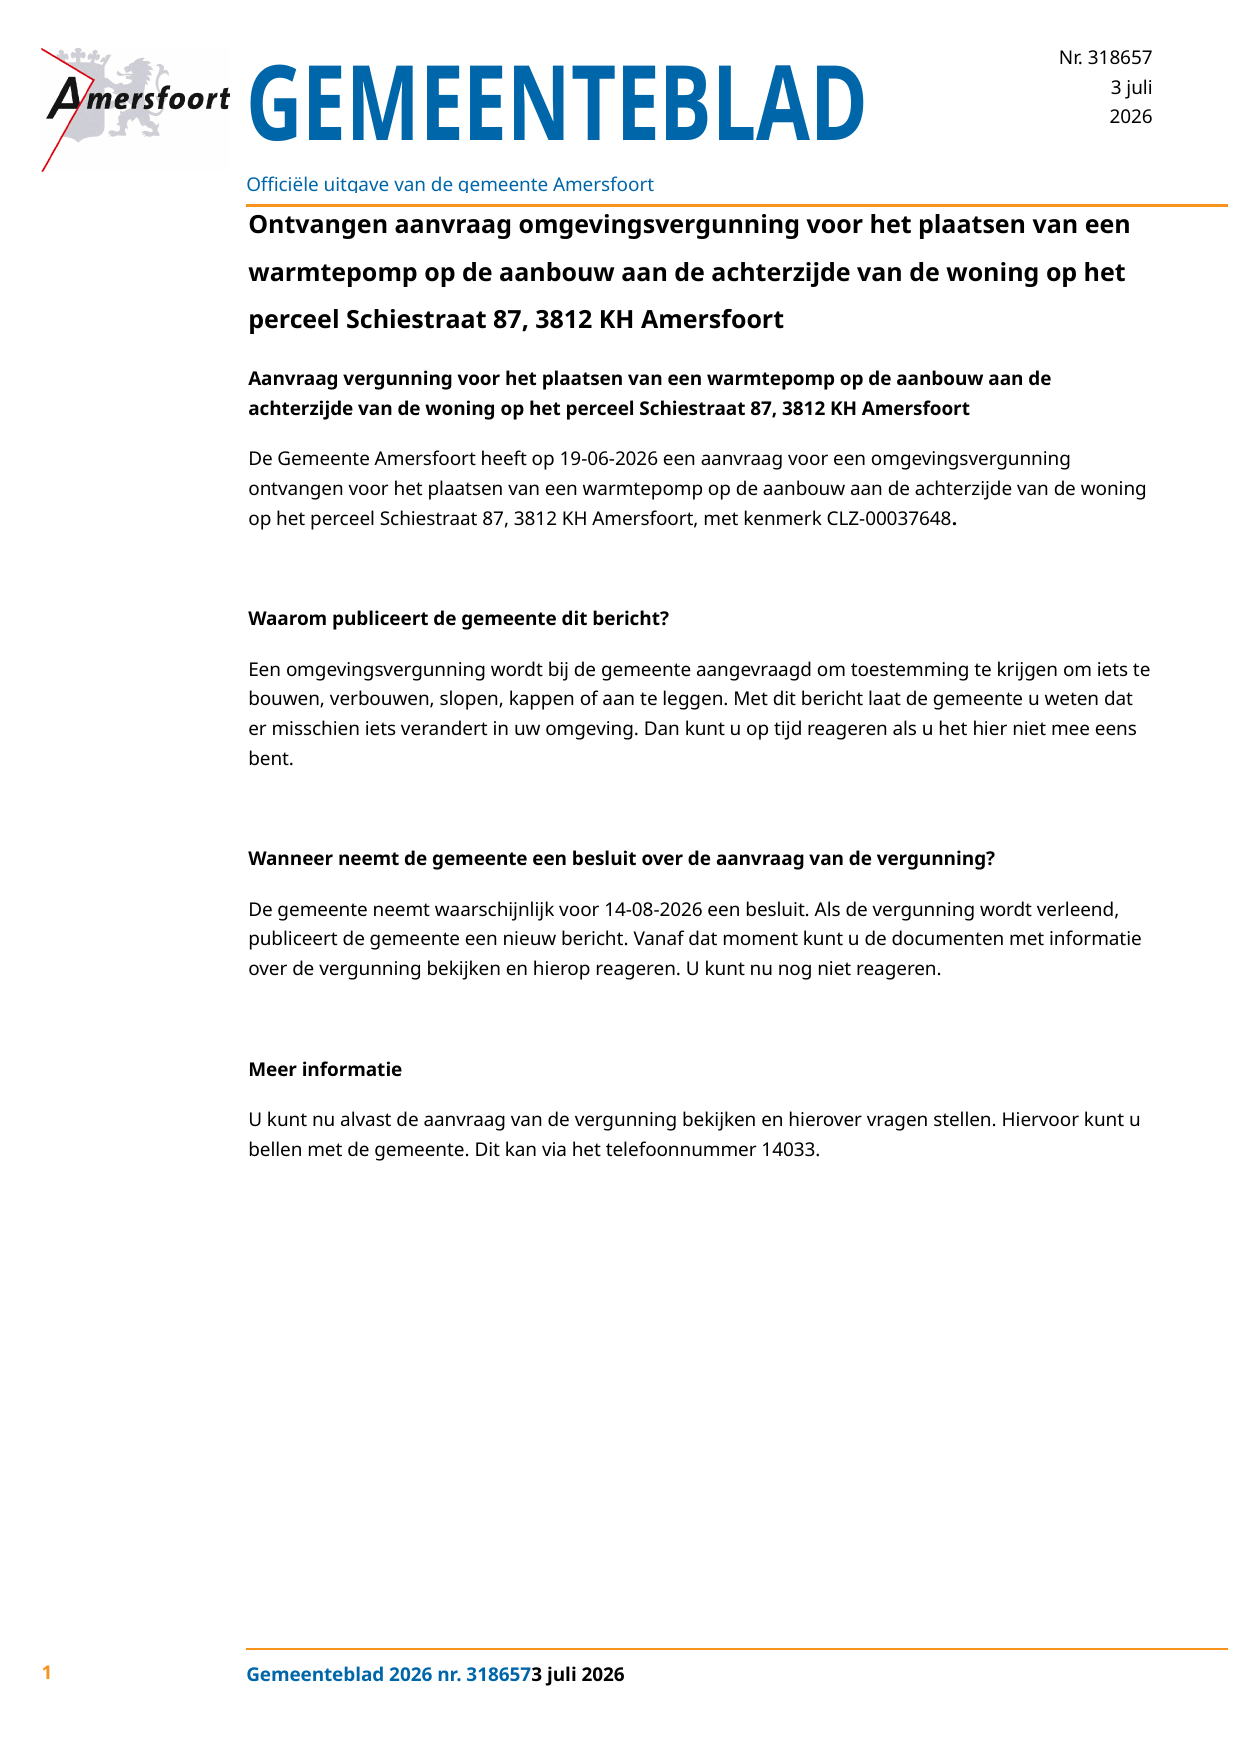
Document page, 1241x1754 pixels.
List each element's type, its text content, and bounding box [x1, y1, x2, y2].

text Waarom publiceert de gemeente dit bericht? [248, 606, 1152, 631]
text De gemeente neemt waarschijnlijk voor 14-08-2026 een besluit. Als de vergunning wordt verleend, publiceert de gemeente een nieuw bericht. Vanaf dat moment kunt u de documenten met informatie over de vergunning bekijken en hierop reageren. U kunt nu nog niet reageren. [248, 896, 1152, 981]
text Een omgevingsvergunning wordt bij de gemeente aangevraagd om toestemming te krijgen om iets te bouwen, verbouwen, slopen, kappen of aan te leggen. Met dit bericht laat de gemeente u weten dat er misschien iets verandert in uw omgeving. Dan kunt u op tijd reageren als u het hier niet mee eens bent. [248, 656, 1152, 770]
text Ontvangen aanvraag omgevingsvergunning voor het plaatsen van een warmtepomp op de aanbouw aan de achterzijde van de woning op het perceel Schiestraat 87, 3812 KH Amersfoort [248, 207, 1152, 336]
picture [41, 47, 231, 172]
text Meer informatie [248, 1056, 1152, 1082]
text Wanneer neemt de gemeente een besluit over de aanvraag van de vergunning? [248, 846, 1152, 871]
text De Gemeente Amersfoort heeft op 19-06-2026 een aanvraag voor een omgevingsvergunning ontvangen voor het plaatsen van een warmtepomp op de aanbouw aan de achterzijde van de woning op het perceel Schiestraat 87, 3812 KH Amersfoort, met kenmerk CLZ-00037648. [248, 446, 1152, 530]
text U kunt nu alvast de aanvraag van de vergunning bekijken en hierover vragen stellen. Hiervoor kunt u bellen met de gemeente. Dit kan via het telefoonnummer 14033. [248, 1106, 1152, 1162]
text Aanvraag vergunning voor het plaatsen van een warmtepomp op de aanbouw aan de achterzijde van de woning op het perceel Schiestraat 87, 3812 KH Amersfoort [248, 366, 1152, 421]
